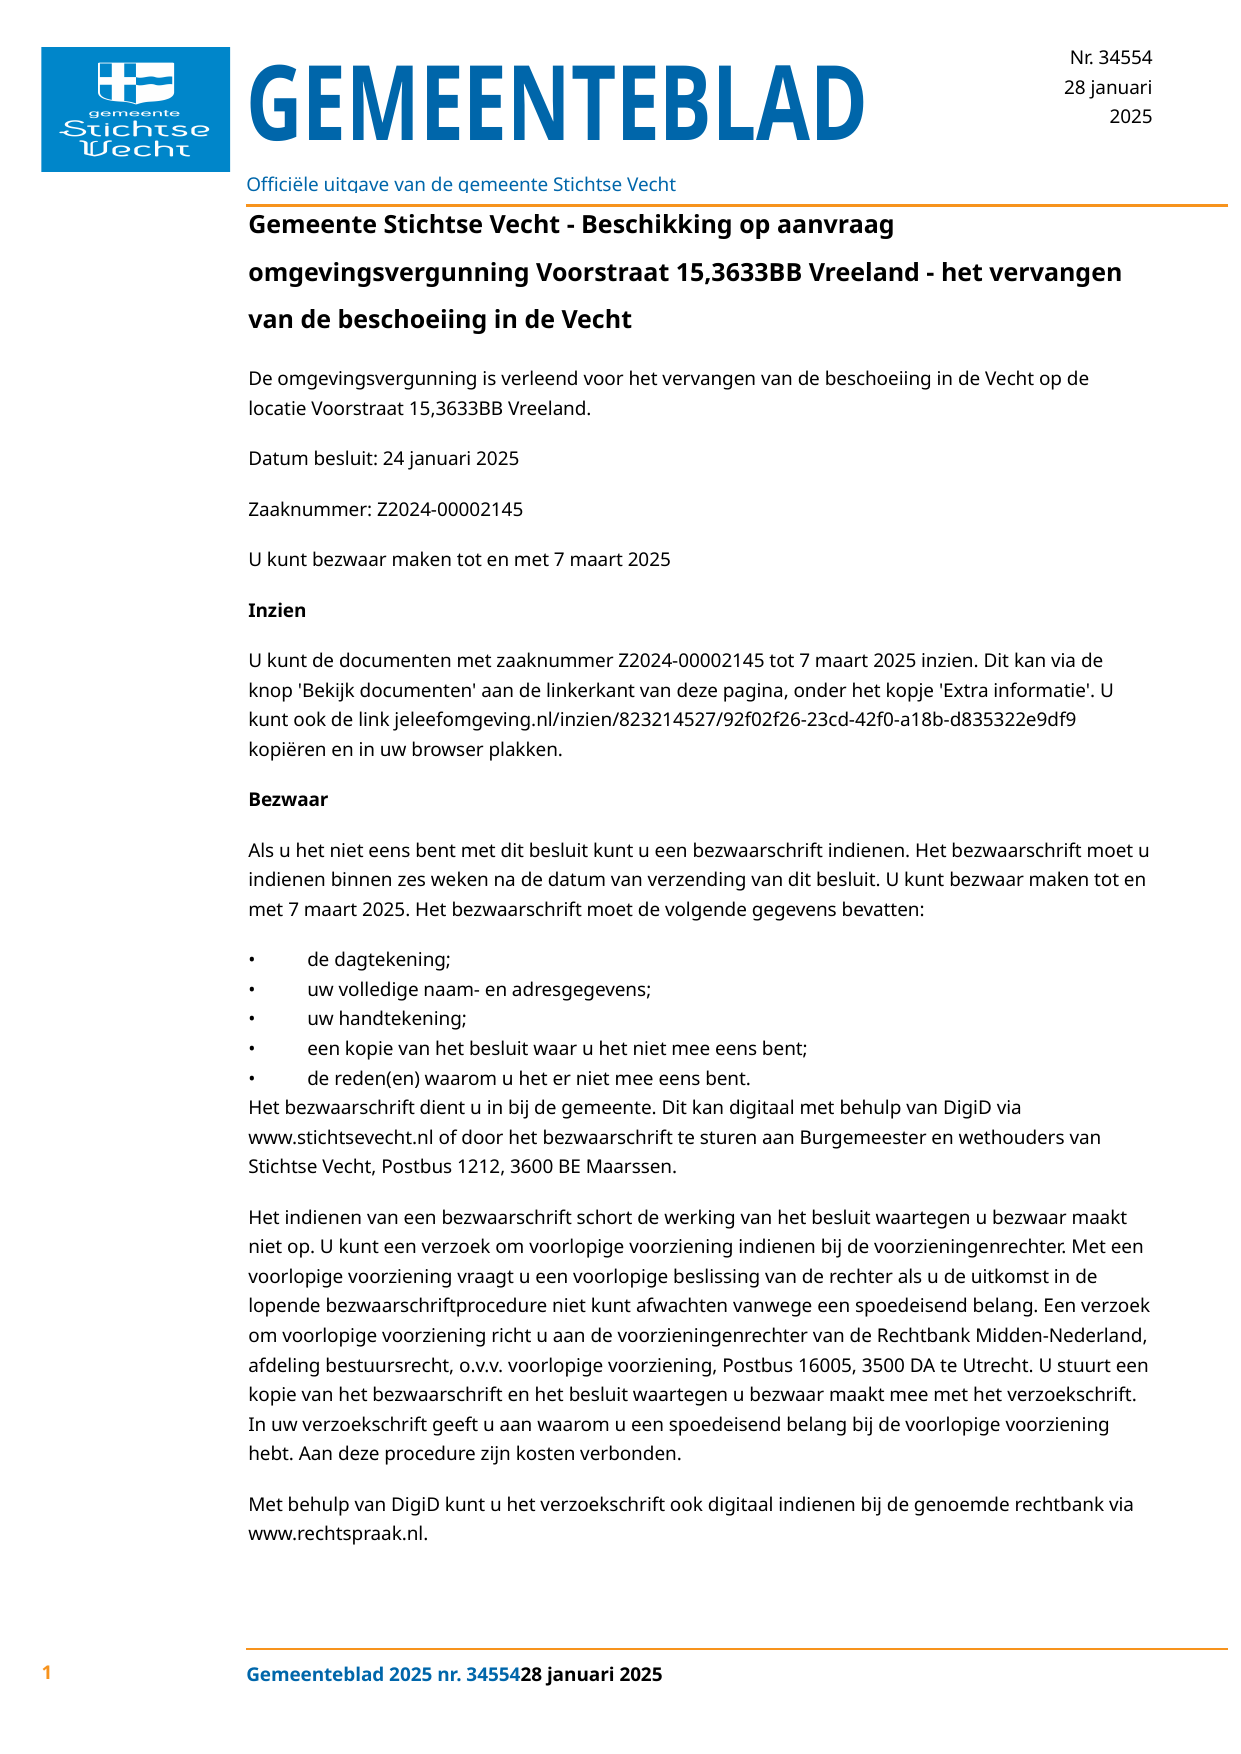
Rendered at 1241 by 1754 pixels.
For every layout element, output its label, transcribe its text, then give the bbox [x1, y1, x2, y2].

text Inzien [248, 597, 1152, 622]
list de dagtekening; [248, 946, 1152, 972]
text U kunt bezwaar maken tot en met 7 maart 2025 [248, 546, 1152, 572]
text Als u het niet eens bent met dit besluit kunt u een bezwaarschrift indienen. Het bezwaarschrift moet u indienen binnen zes weken na de datum van verzending van dit besluit. U kunt bezwaar maken tot en met 7 maart 2025. Het bezwaarschrift moet de volgende gegevens bevatten: [248, 837, 1152, 922]
text De omgevingsvergunning is verleend voor het vervangen van de beschoeiing in de Vecht op de locatie Voorstraat 15,3633BB Vreeland. [248, 366, 1152, 421]
text Het indienen van een bezwaarschrift schort de werking van het besluit waartegen u bezwaar maakt niet op. U kunt een verzoek om voorlopige voorziening indienen bij de voorzieningenrechter. Met een voorlopige voorziening vraagt u een voorlopige beslissing van de rechter als u de uitkomst in de lopende bezwaarschriftprocedure niet kunt afwachten vanwege een spoedeisend belang. Een verzoek om voorlopige voorziening richt u aan de voorzieningenrechter van de Rechtbank Midden-Nederland, afdeling bestuursrecht, o.v.v. voorlopige voorziening, Postbus 16005, 3500 DA te Utrecht. U stuurt een kopie van het bezwaarschrift en het besluit waartegen u bezwaar maakt mee met het verzoekschrift. In uw verzoekschrift geeft u aan waarom u een spoedeisend belang bij de voorlopige voorziening hebt. Aan deze procedure zijn kosten verbonden. [248, 1204, 1152, 1466]
text Met behulp van DigiD kunt u het verzoekschrift ook digitaal indienen bij de genoemde rechtbank via www.rechtspraak.nl. [248, 1491, 1152, 1546]
text Gemeente Stichtse Vecht - Beschikking op aanvraag omgevingsvergunning Voorstraat 15,3633BB Vreeland - het vervangen van de beschoeiing in de Vecht [248, 207, 1152, 336]
text Zaaknummer: Z2024-00002145 [248, 496, 1152, 522]
text U kunt de documenten met zaaknummer Z2024-00002145 tot 7 maart 2025 inzien. Dit kan via de knop 'Bekijk documenten' aan de linkerkant van deze pagina, onder het kopje 'Extra informatie'. U kunt ook de link jeleefomgeving.nl/inzien/823214527/92f02f26-23cd-42f0-a18b-d835322e9df9 kopiëren en in uw browser plakken. [248, 647, 1152, 762]
list de reden(en) waarom u het er niet mee eens bent. [248, 1065, 1152, 1090]
list uw volledige naam- en adresgegevens; [248, 976, 1152, 1002]
picture [99, 63, 135, 101]
text Bezwaar [248, 786, 1152, 812]
text Datum besluit: 24 januari 2025 [248, 446, 1152, 471]
text Het bezwaarschrift dient u in bij de gemeente. Dit kan digitaal met behulp van DigiD via www.stichtsevecht.nl of door het bezwaarschrift te sturen aan Burgemeester en wethouders van Stichtse Vecht, Postbus 1212, 3600 BE Maarssen. [248, 1094, 1152, 1179]
picture [137, 63, 174, 103]
list uw handtekening; [248, 1006, 1152, 1031]
list een kopie van het besluit waar u het niet mee eens bent; [248, 1035, 1152, 1061]
